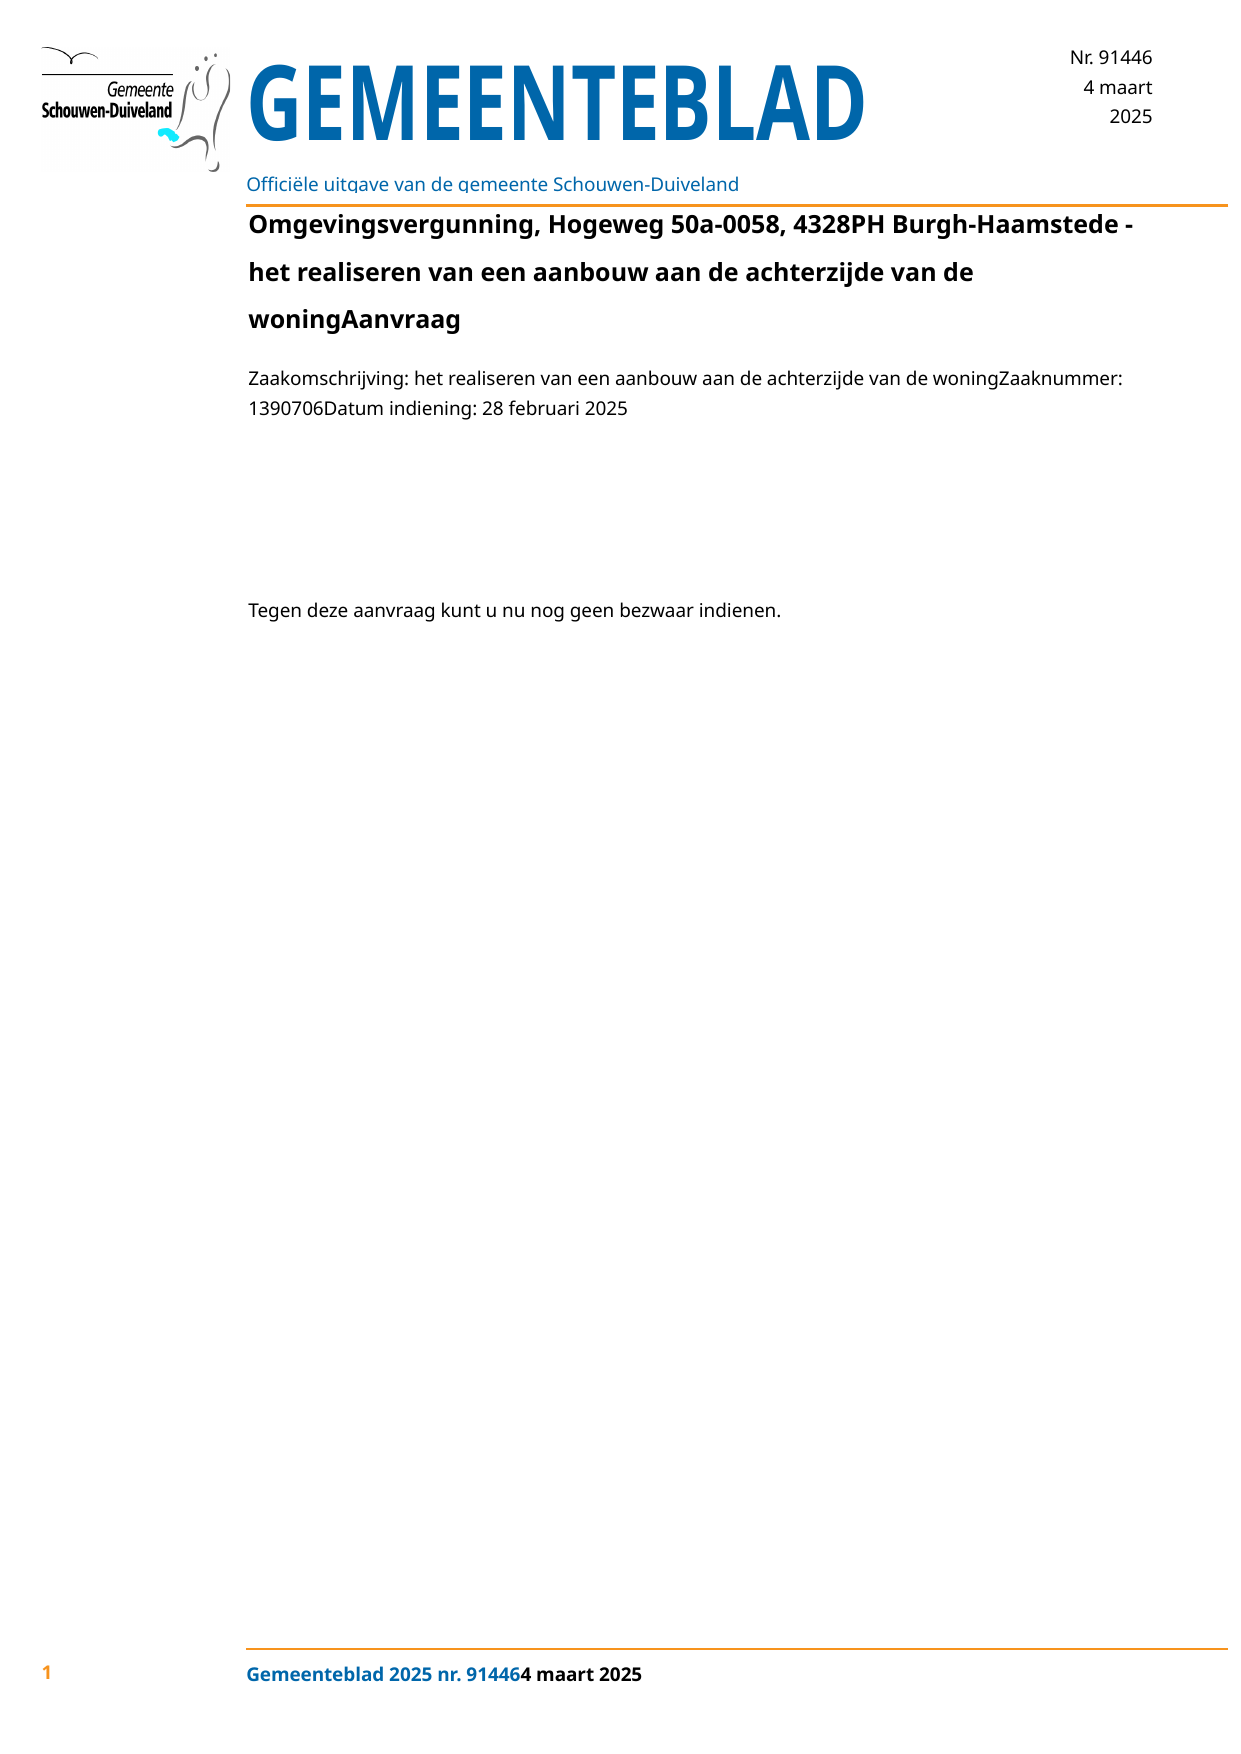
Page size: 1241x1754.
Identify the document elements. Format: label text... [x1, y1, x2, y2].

text Tegen deze aanvraag kunt u nu nog geen bezwaar indienen. [248, 597, 1152, 622]
picture [41, 47, 231, 172]
text Zaakomschrijving: het realiseren van een aanbouw aan de achterzijde van de woningZaaknummer: 1390706Datum indiening: 28 februari 2025 [248, 366, 1152, 421]
text Omgevingsvergunning, Hogeweg 50a-0058, 4328PH Burgh-Haamstede - het realiseren van een aanbouw aan de achterzijde van de woningAanvraag [248, 207, 1152, 336]
